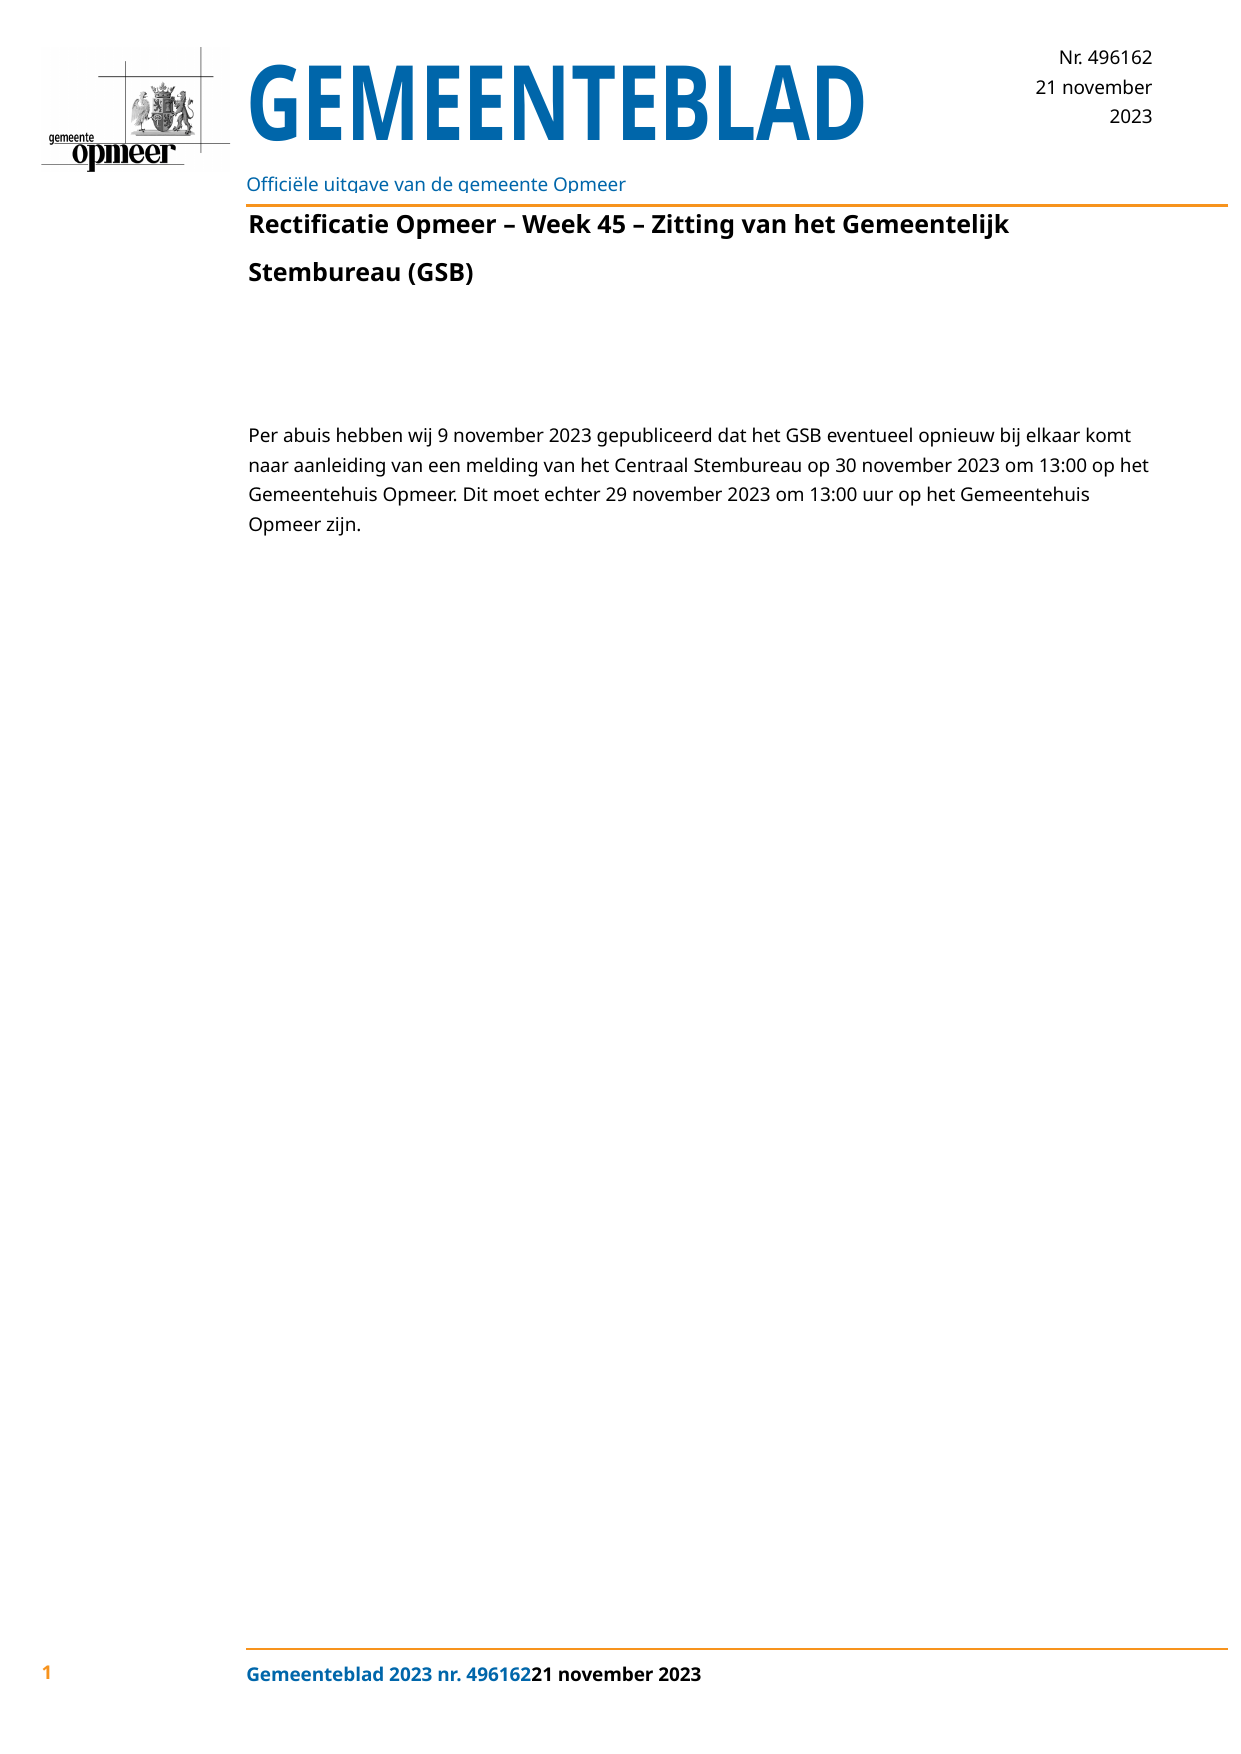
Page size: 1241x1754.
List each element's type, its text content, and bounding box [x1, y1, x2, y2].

picture [41, 47, 231, 172]
text Per abuis hebben wij 9 november 2023 gepubliceerd dat het GSB eventueel opnieuw bij elkaar komt naar aanleiding van een melding van het Centraal Stembureau op 30 november 2023 om 13:00 op het Gemeentehuis Opmeer. Dit moet echter 29 november 2023 om 13:00 uur op het Gemeentehuis Opmeer zijn. [248, 422, 1152, 537]
text Rectificatie Opmeer – Week 45 – Zitting van het Gemeentelijk Stembureau (GSB) [248, 207, 1152, 288]
